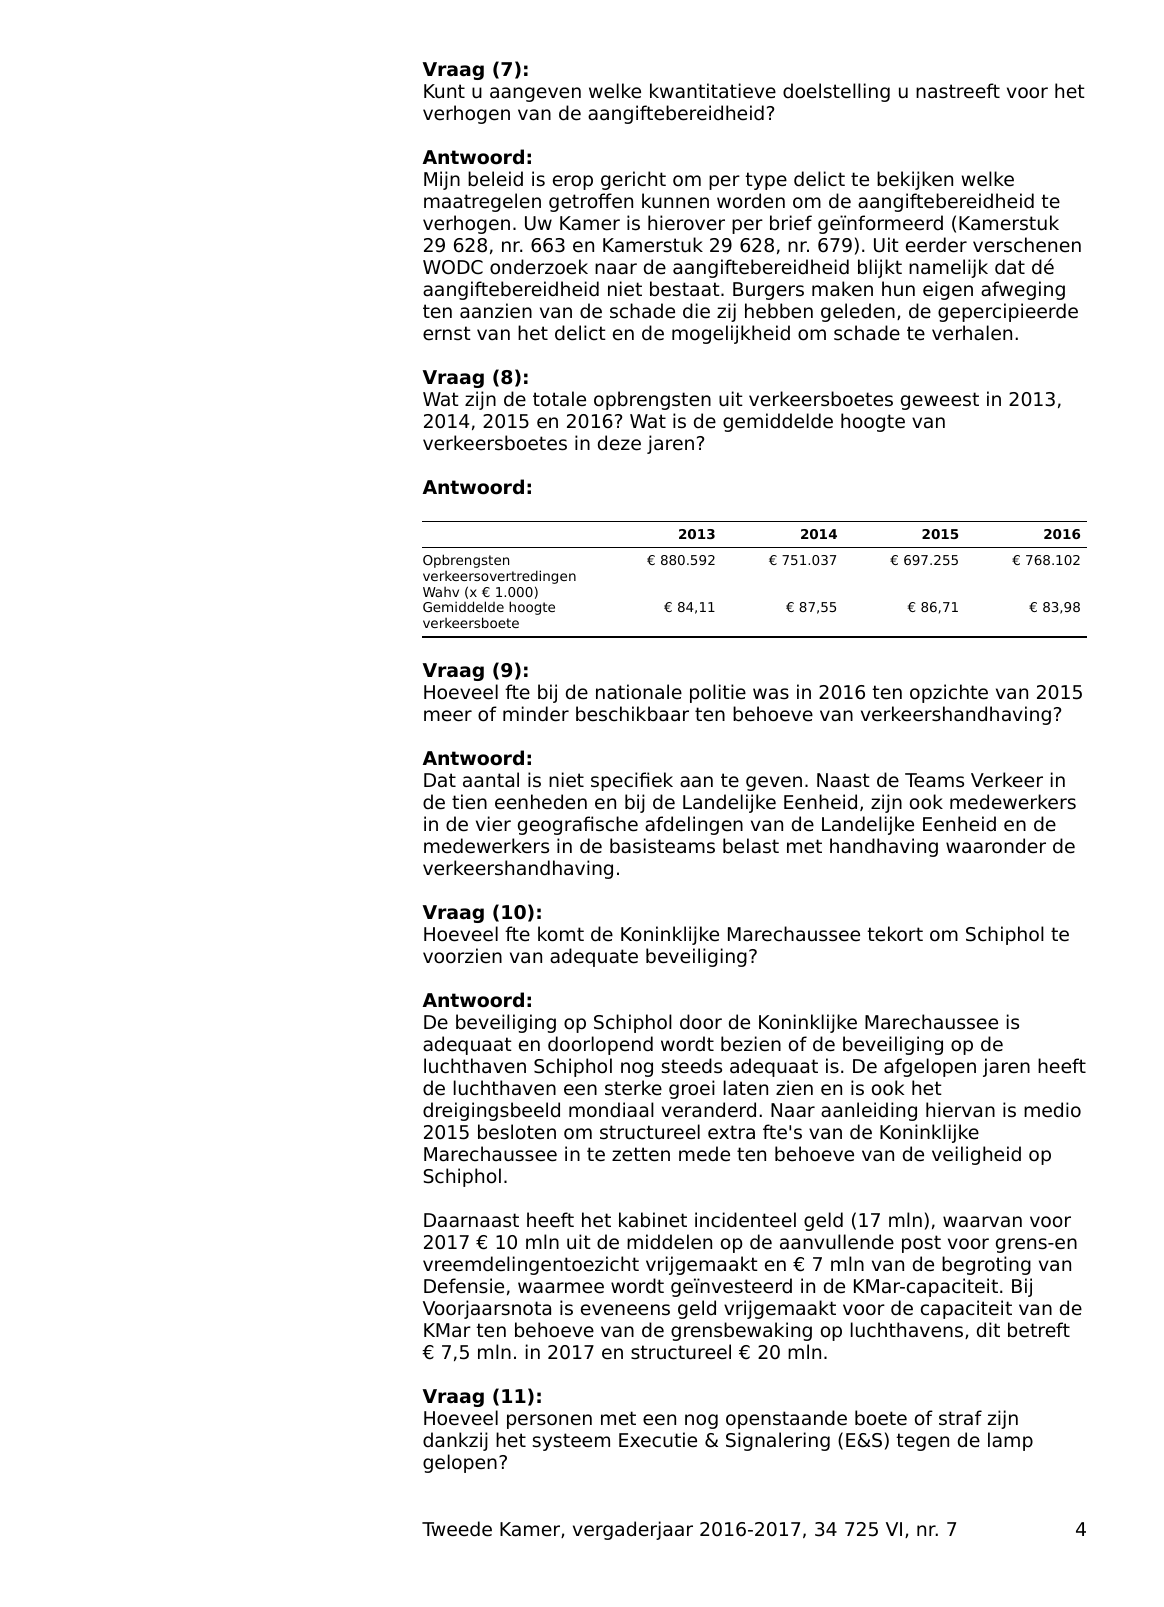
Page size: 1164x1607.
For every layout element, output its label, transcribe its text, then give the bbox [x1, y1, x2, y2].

text Mijn beleid is erop gericht om per type delict te bekijken welke maatregelen getroffen kunnen worden om de aangiftebereidheid te verhogen. Uw Kamer is hierover per brief geïnformeerd (Kamerstuk 29 628, nr. 663 en Kamerstuk 29 628, nr. 679). Uit eerder verschenen WODC onderzoek naar de aangiftebereidheid blijkt namelijk dat dé aangiftebereidheid niet bestaat. Burgers maken hun eigen afweging ten aanzien van de schade die zij hebben geleden, de gepercipieerde ernst van het delict en de mogelijkheid om schade te verhalen. [422, 169, 1087, 345]
text Hoeveel fte komt de Koninklijke Marechaussee tekort om Schiphol te voorzien van adequate beveiliging? [422, 924, 1087, 968]
table_cell € 697.255 [843, 548, 965, 600]
text Antwoord: [422, 990, 1087, 1012]
text Daarnaast heeft het kabinet incidenteel geld (17 mln), waarvan voor 2017 € 10 mln uit de middelen op de aanvullende post voor grens-en vreemdelingentoezicht vrijgemaakt en € 7 mln van de begroting van Defensie, waarmee wordt geïnvesteerd in de KMar-capaciteit. Bij Voorjaarsnota is eveneens geld vrijgemaakt voor de capaciteit van de KMar ten behoeve van de grensbewaking op luchthavens, dit betreft € 7,5 mln. in 2017 en structureel € 20 mln. [422, 1210, 1087, 1364]
table_cell € 84,11 [600, 600, 721, 636]
table_cell € 83,98 [965, 600, 1087, 636]
text Kunt u aangeven welke kwantitatieve doelstelling u nastreeft voor het verhogen van de aangiftebereidheid? [422, 81, 1087, 125]
text Wat zijn de totale opbrengsten uit verkeersboetes geweest in 2013, 2014, 2015 en 2016? Wat is de gemiddelde hoogte van verkeersboetes in deze jaren? [422, 389, 1087, 455]
table_header 2016 [965, 522, 1087, 547]
table_cell Opbrengsten verkeersovertredingen Wahv (x € 1.000) [422, 548, 600, 600]
table_header 2014 [721, 522, 843, 547]
table_cell € 86,71 [843, 600, 965, 636]
text Antwoord: [422, 748, 1087, 770]
text Vraag (7): [422, 59, 1087, 81]
table_cell € 880.592 [600, 548, 721, 600]
table_cell € 768.102 [965, 548, 1087, 600]
text Hoeveel personen met een nog openstaande boete of straf zijn dankzij het systeem Executie & Signalering (E&S) tegen de lamp gelopen? [422, 1408, 1087, 1474]
text Dat aantal is niet specifiek aan te geven. Naast de Teams Verkeer in de tien eenheden en bij de Landelijke Eenheid, zijn ook medewerkers in de vier geografische afdelingen van de Landelijke Eenheid en de medewerkers in de basisteams belast met handhaving waaronder de verkeershandhaving. [422, 770, 1087, 879]
text Vraag (11): [422, 1386, 1087, 1408]
table_header 2013 [600, 522, 721, 547]
text Hoeveel fte bij de nationale politie was in 2016 ten opzichte van 2015 meer of minder beschikbaar ten behoeve van verkeershandhaving? [422, 682, 1087, 726]
table_cell Gemiddelde hoogte verkeersboete [422, 600, 600, 636]
text Vraag (8): [422, 367, 1087, 389]
table_header 2015 [843, 522, 965, 547]
table_cell € 751.037 [721, 548, 843, 600]
text Antwoord: [422, 147, 1087, 169]
table_header [422, 522, 600, 547]
text Vraag (9): [422, 659, 1087, 682]
text Antwoord: [422, 477, 1087, 499]
text Vraag (10): [422, 902, 1087, 924]
text De beveiliging op Schiphol door de Koninklijke Marechaussee is adequaat en doorlopend wordt bezien of de beveiliging op de luchthaven Schiphol nog steeds adequaat is. De afgelopen jaren heeft de luchthaven een sterke groei laten zien en is ook het dreigingsbeeld mondiaal veranderd. Naar aanleiding hiervan is medio 2015 besloten om structureel extra fte's van de Koninklijke Marechaussee in te zetten mede ten behoeve van de veiligheid op Schiphol. [422, 1012, 1087, 1188]
table_cell € 87,55 [721, 600, 843, 636]
